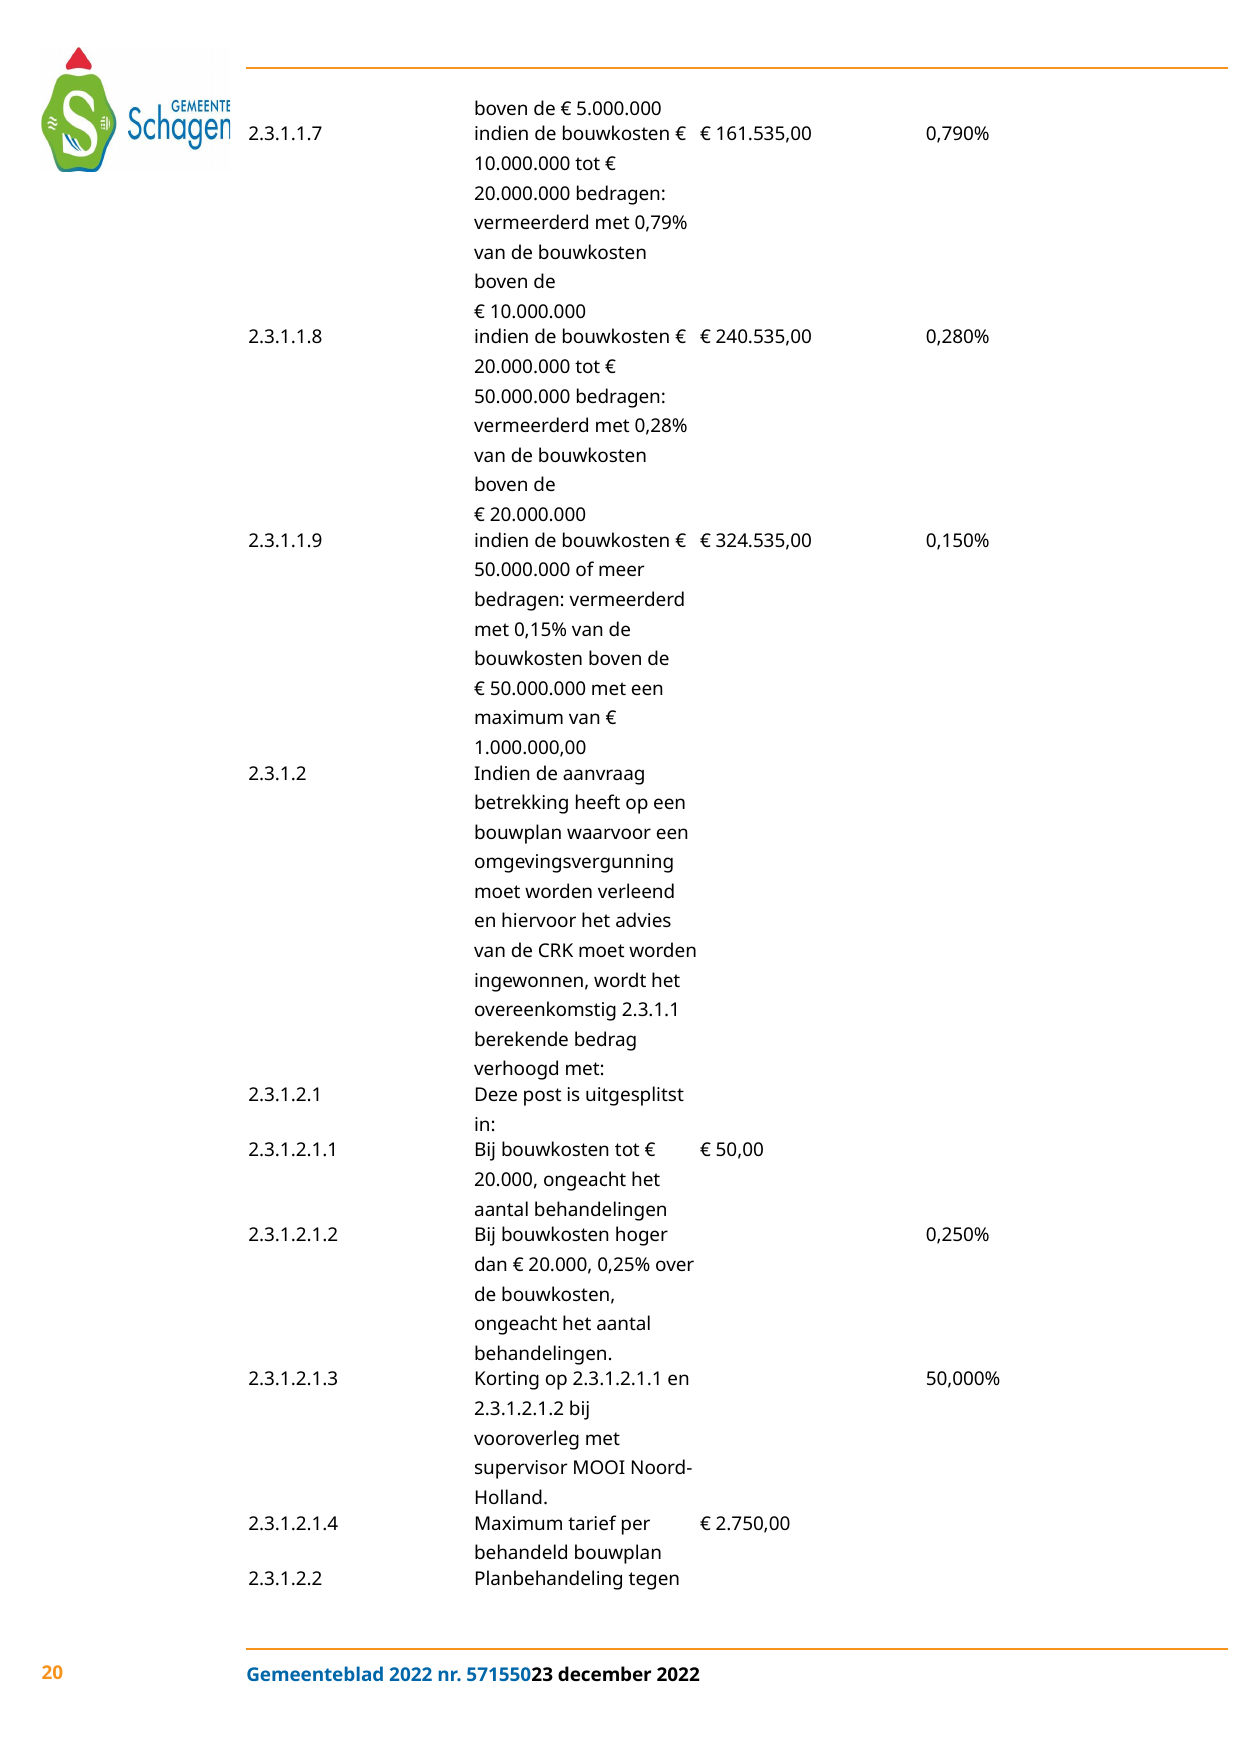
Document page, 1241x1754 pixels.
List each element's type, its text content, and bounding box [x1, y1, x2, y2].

table_cell 2.3.1.2.1.2 [248, 1222, 474, 1366]
table_cell 2.3.1.2.1.4 [248, 1510, 474, 1565]
table_cell indien de bouwkosten € 20.000.000 tot € 50.000.000 bedragen: vermeerderd met 0,28% van de bouwkosten boven de € 20.000.000 [474, 324, 700, 527]
table_cell Indien de aanvraag betrekking heeft op een bouwplan waarvoor een omgevingsvergunning moet worden verleend en hiervoor het advies van de CRK moet worden ingewonnen, wordt het overeenkomstig 2.3.1.1 berekende bedrag verhoogd met: [474, 760, 700, 1081]
table_cell 0,250% [926, 1222, 1152, 1366]
table_cell 2.3.1.1.9 [248, 527, 474, 760]
table_cell 2.3.1.2 [248, 760, 474, 1081]
table_cell boven de € 5.000.000 [474, 95, 700, 121]
table_cell 0,790% [926, 121, 1152, 324]
table_cell [926, 1510, 1152, 1565]
table_cell 2.3.1.2.1.1 [248, 1137, 474, 1222]
table_cell € 240.535,00 [700, 324, 926, 527]
table_cell 2.3.1.2.1.3 [248, 1366, 474, 1510]
table_cell [700, 760, 926, 1081]
table_cell 2.3.1.2.2 [248, 1565, 474, 1591]
table_cell 2.3.1.2.1 [248, 1081, 474, 1137]
table_cell indien de bouwkosten € 50.000.000 of meer bedragen: vermeerderd met 0,15% van de bouwkosten boven de € 50.000.000 met een maximum van € 1.000.000,00 [474, 527, 700, 760]
table_cell [926, 760, 1152, 1081]
table_cell 0,150% [926, 527, 1152, 760]
table_cell 2.3.1.1.7 [248, 121, 474, 324]
table_cell € 161.535,00 [700, 121, 926, 324]
table_cell € 324.535,00 [700, 527, 926, 760]
table_cell [926, 95, 1152, 121]
table_cell [926, 1565, 1152, 1591]
table_cell Bij bouwkosten hoger dan € 20.000, 0,25% over de bouwkosten, ongeacht het aantal behandelingen. [474, 1222, 700, 1366]
table_cell [700, 1366, 926, 1510]
table_cell indien de bouwkosten € 10.000.000 tot € 20.000.000 bedragen: vermeerderd met 0,79% van de bouwkosten boven de € 10.000.000 [474, 121, 700, 324]
table_cell [700, 1222, 926, 1366]
table_cell [926, 1081, 1152, 1137]
table_cell € 50,00 [700, 1137, 926, 1222]
table_cell [248, 95, 474, 121]
table_cell [700, 1565, 926, 1591]
table_cell Maximum tarief per behandeld bouwplan [474, 1510, 700, 1565]
table_cell [700, 95, 926, 121]
table_cell Deze post is uitgesplitst in: [474, 1081, 700, 1137]
table_cell Planbehandeling tegen [474, 1565, 700, 1591]
table_cell [700, 1081, 926, 1137]
table_cell € 2.750,00 [700, 1510, 926, 1565]
picture [41, 47, 231, 172]
table_cell 2.3.1.1.8 [248, 324, 474, 527]
table_cell Korting op 2.3.1.2.1.1 en 2.3.1.2.1.2 bij vooroverleg met supervisor MOOI Noord-Holland. [474, 1366, 700, 1510]
table_cell [926, 1137, 1152, 1222]
table_cell 50,000% [926, 1366, 1152, 1510]
table_cell Bij bouwkosten tot € 20.000, ongeacht het aantal behandelingen [474, 1137, 700, 1222]
table_cell 0,280% [926, 324, 1152, 527]
